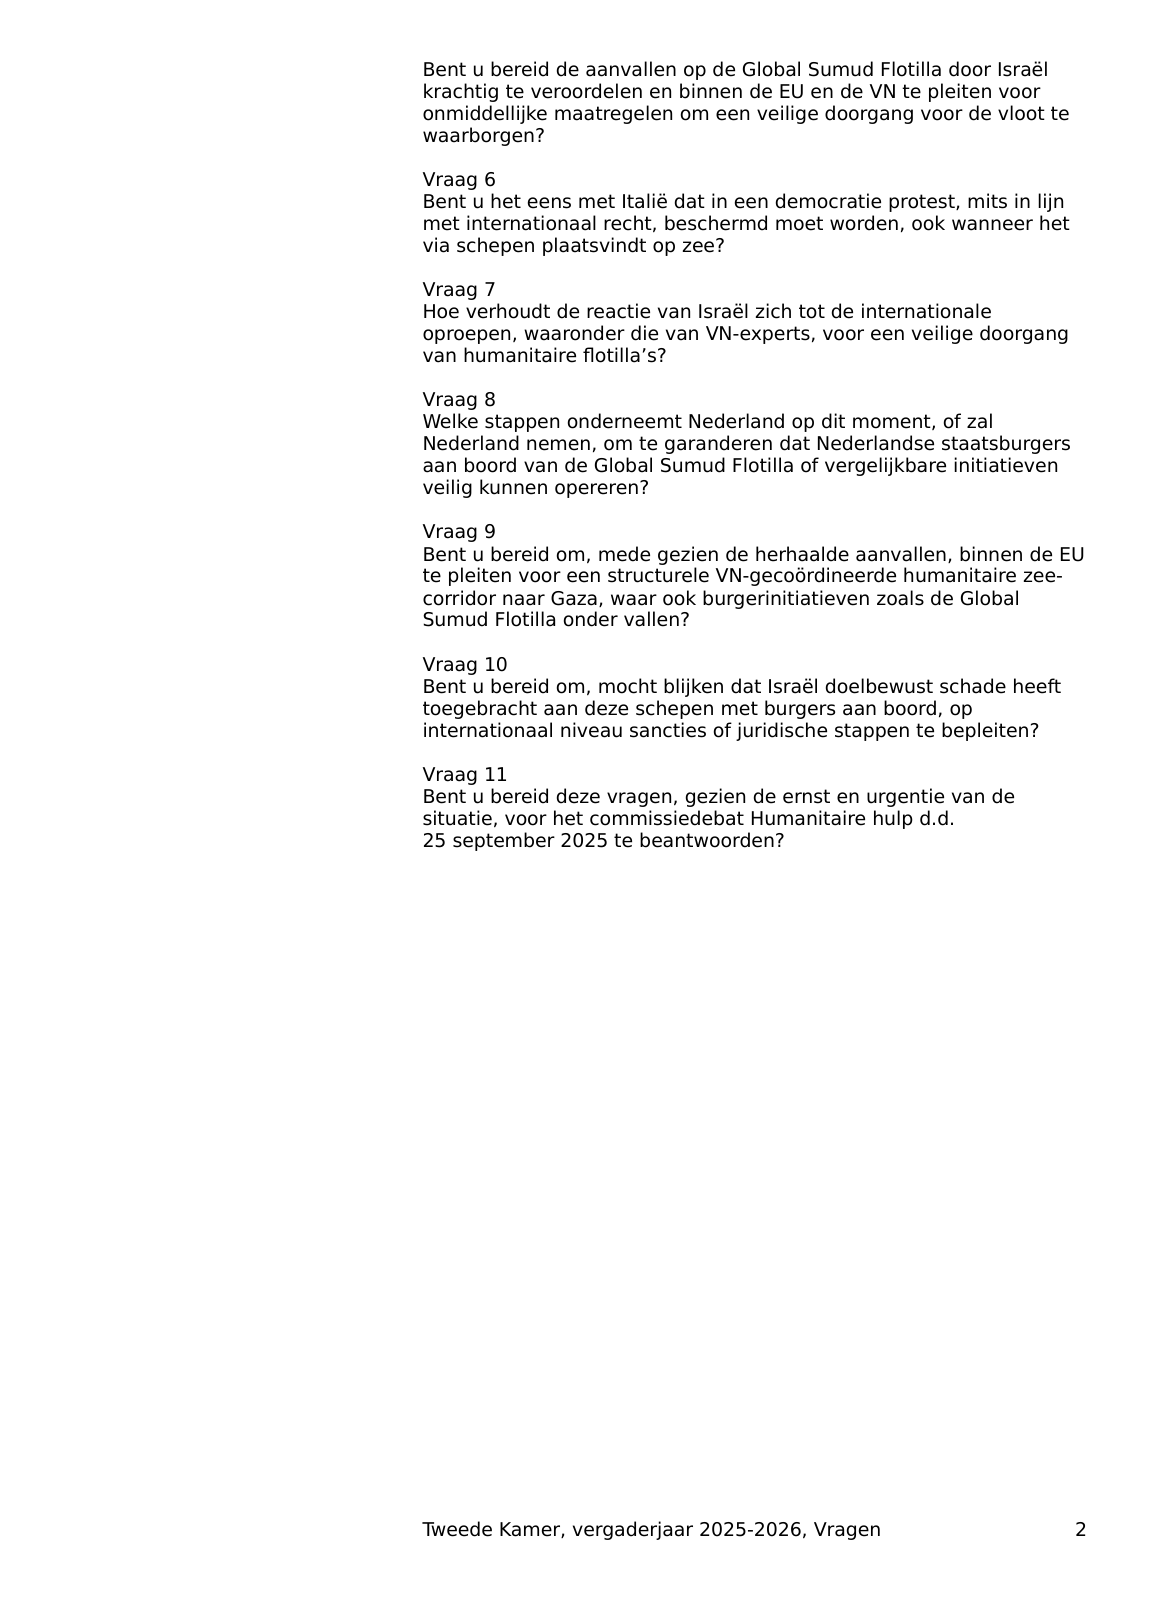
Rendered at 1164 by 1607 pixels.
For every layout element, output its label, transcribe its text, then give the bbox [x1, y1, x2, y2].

text Bent u het eens met Italië dat in een democratie protest, mits in lijn met internationaal recht, beschermd moet worden, ook wanneer het via schepen plaatsvindt op zee? [422, 191, 1087, 257]
text Bent u bereid deze vragen, gezien de ernst en urgentie van de situatie, voor het commissiedebat Humanitaire hulp d.d. 25 september 2025 te beantwoorden? [422, 786, 1087, 852]
text Vraag 10 [422, 653, 1087, 676]
text Welke stappen onderneemt Nederland op dit moment, of zal Nederland nemen, om te garanderen dat Nederlandse staatsburgers aan boord van de Global Sumud Flotilla of vergelijkbare initiatieven veilig kunnen opereren? [422, 411, 1087, 499]
text Bent u bereid om, mocht blijken dat Israël doelbewust schade heeft toegebracht aan deze schepen met burgers aan boord, op internationaal niveau sancties of juridische stappen te bepleiten? [422, 676, 1087, 741]
text Vraag 9 [422, 521, 1087, 543]
text Hoe verhoudt de reactie van Israël zich tot de internationale oproepen, waaronder die van VN-experts, voor een veilige doorgang van humanitaire flotilla’s? [422, 301, 1087, 367]
text Vraag 6 [422, 169, 1087, 191]
text Bent u bereid de aanvallen op de Global Sumud Flotilla door Israël krachtig te veroordelen en binnen de EU en de VN te pleiten voor onmiddellijke maatregelen om een veilige doorgang voor de vloot te waarborgen? [422, 59, 1087, 147]
text Vraag 7 [422, 279, 1087, 301]
text Bent u bereid om, mede gezien de herhaalde aanvallen, binnen de EU te pleiten voor een structurele VN-gecoördineerde humanitaire zee-corridor naar Gaza, waar ook burgerinitiatieven zoals de Global Sumud Flotilla onder vallen? [422, 543, 1087, 631]
text Vraag 11 [422, 764, 1087, 786]
text Vraag 8 [422, 389, 1087, 411]
